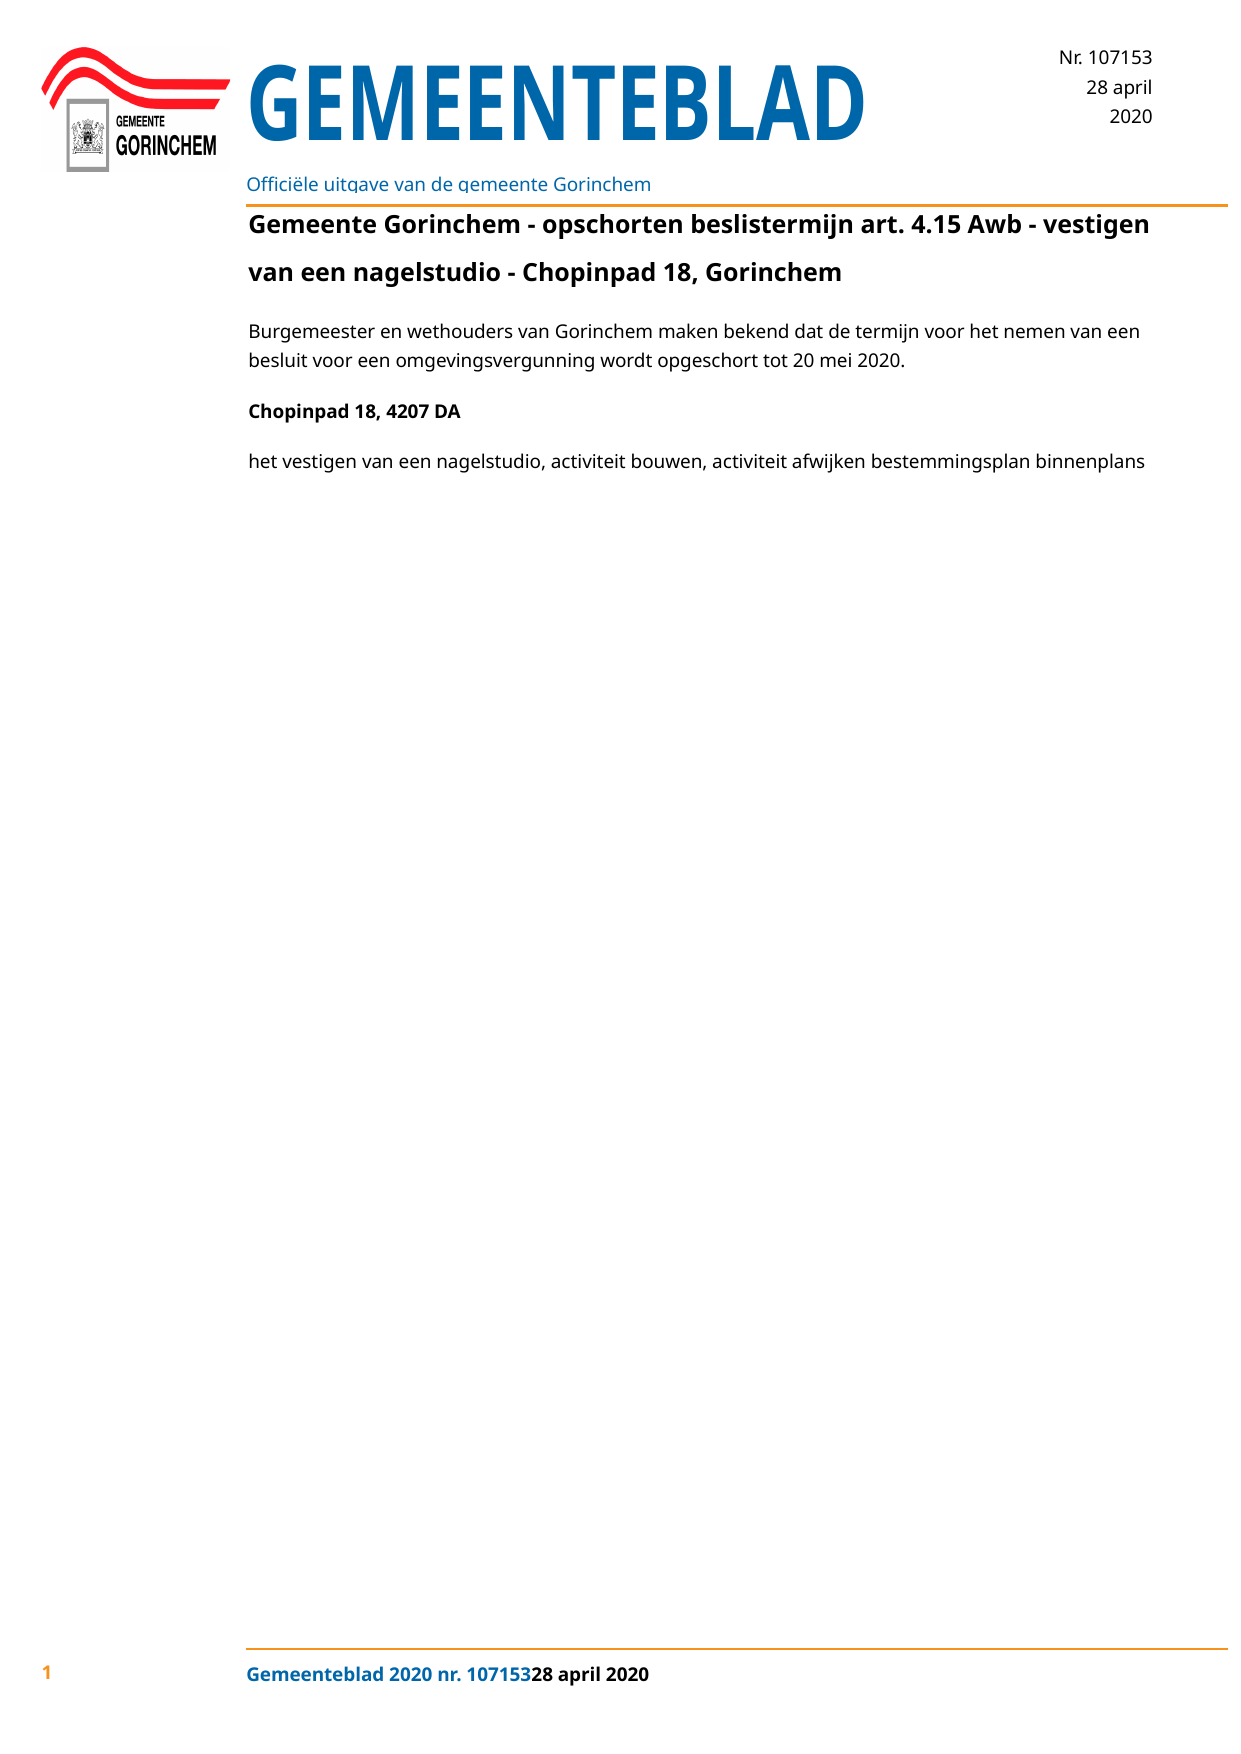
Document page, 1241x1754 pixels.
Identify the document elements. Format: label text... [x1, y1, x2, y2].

text Gemeente Gorinchem - opschorten beslistermijn art. 4.15 Awb - vestigen van een nagelstudio - Chopinpad 18, Gorinchem [248, 207, 1152, 288]
text Chopinpad 18, 4207 DA [248, 398, 1152, 424]
picture [41, 47, 231, 172]
text het vestigen van een nagelstudio, activiteit bouwen, activiteit afwijken bestemmingsplan binnenplans [248, 448, 1152, 474]
text Burgemeester en wethouders van Gorinchem maken bekend dat de termijn voor het nemen van een besluit voor een omgevingsvergunning wordt opgeschort tot 20 mei 2020. [248, 318, 1152, 373]
